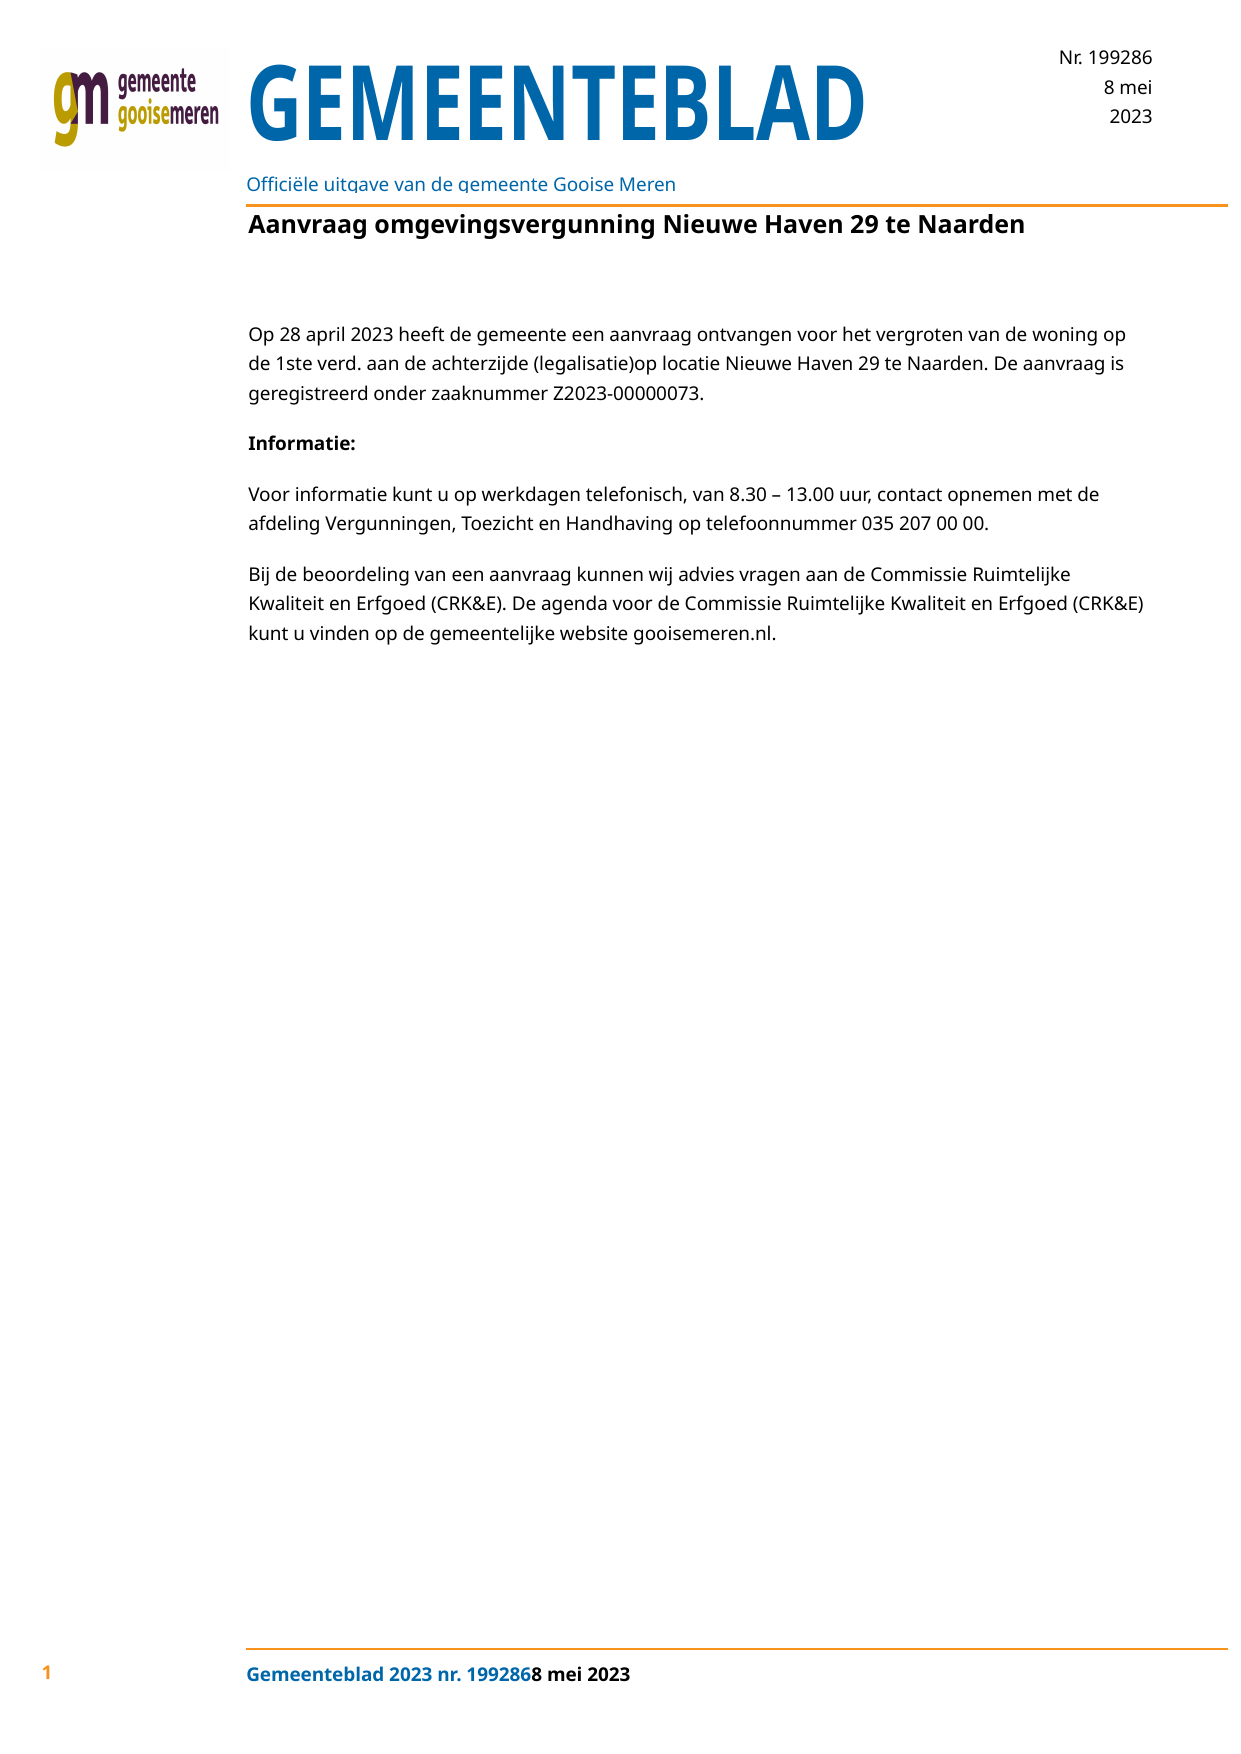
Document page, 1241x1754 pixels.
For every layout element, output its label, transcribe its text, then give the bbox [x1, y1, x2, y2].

text Informatie: [248, 430, 1152, 456]
text Aanvraag omgevingsvergunning Nieuwe Haven 29 te Naarden [248, 207, 1152, 241]
text Op 28 april 2023 heeft de gemeente een aanvraag ontvangen voor het vergroten van de woning op de 1ste verd. aan de achterzijde (legalisatie)op locatie Nieuwe Haven 29 te Naarden. De aanvraag is geregistreerd onder zaaknummer Z2023-00000073. [248, 321, 1152, 406]
text Bij de beoordeling van een aanvraag kunnen wij advies vragen aan de Commissie Ruimtelijke Kwaliteit en Erfgoed (CRK&E). De agenda voor de Commissie Ruimtelijke Kwaliteit en Erfgoed (CRK&E) kunt u vinden op de gemeentelijke website gooisemeren.nl. [248, 561, 1152, 646]
picture [41, 47, 231, 172]
text Voor informatie kunt u op werkdagen telefonisch, van 8.30 – 13.00 uur, contact opnemen met de afdeling Vergunningen, Toezicht en Handhaving op telefoonnummer 035 207 00 00. [248, 481, 1152, 536]
